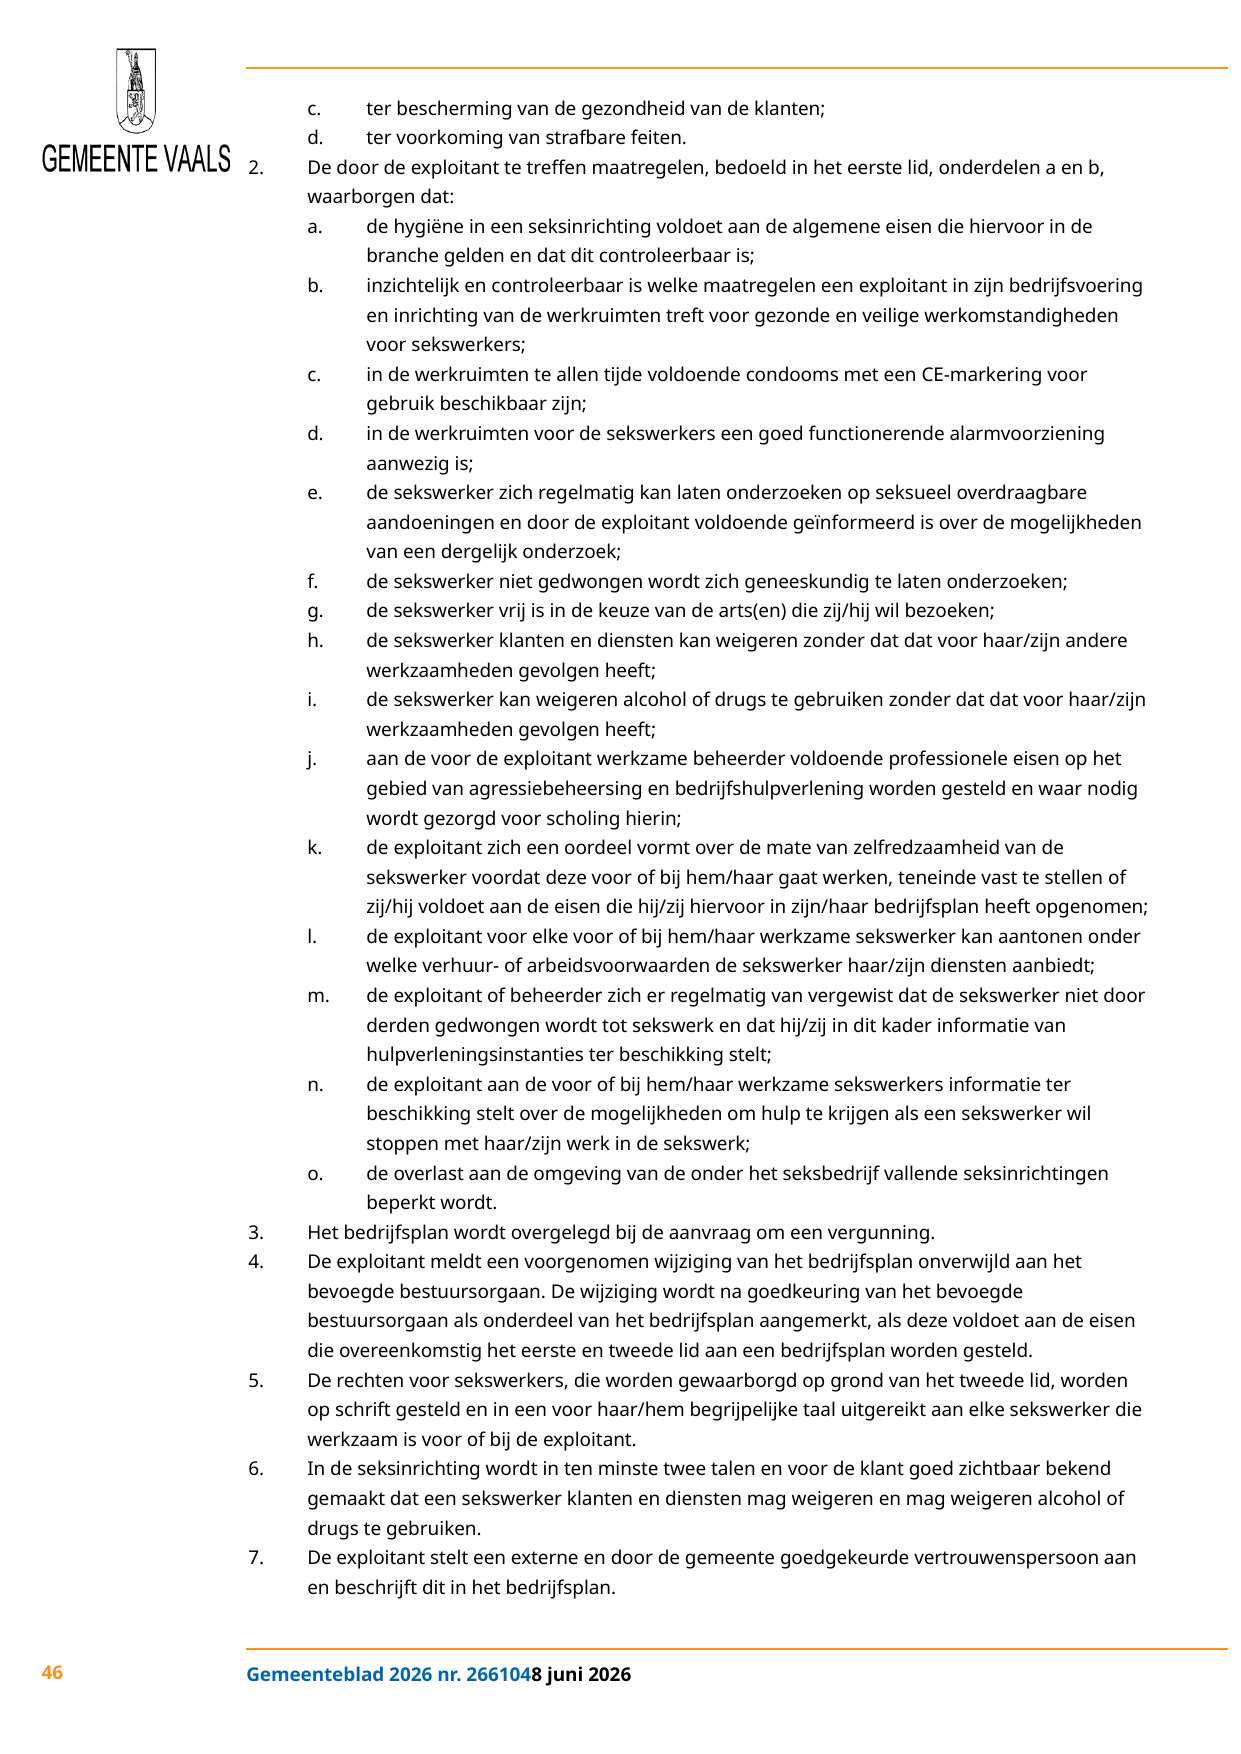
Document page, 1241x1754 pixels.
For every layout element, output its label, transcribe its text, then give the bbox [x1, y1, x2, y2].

list De door de exploitant te treffen maatregelen, bedoeld in het eerste lid, onderdelen a en b, waarborgen dat: [248, 154, 1152, 209]
list de exploitant voor elke voor of bij hem/haar werkzame sekswerker kan aantonen onder welke verhuur- of arbeidsvoorwaarden de sekswerker haar/zijn diensten aanbiedt; [307, 923, 1152, 978]
list ter voorkoming van strafbare feiten. [307, 124, 1152, 150]
list in de werkruimten te allen tijde voldoende condooms met een CE-markering voor gebruik beschikbaar zijn; [307, 361, 1152, 416]
list in de werkruimten voor de sekswerkers een goed functionerende alarmvoorziening aanwezig is; [307, 420, 1152, 476]
list de hygiëne in een seksinrichting voldoet aan de algemene eisen die hiervoor in de branche gelden en dat dit controleerbaar is; [307, 213, 1152, 268]
list De exploitant meldt een voorgenomen wijziging van het bedrijfsplan onverwijld aan het bevoegde bestuursorgaan. De wijziging wordt na goedkeuring van het bevoegde bestuursorgaan als onderdeel van het bedrijfsplan aangemerkt, als deze voldoet aan de eisen die overeenkomstig het eerste en tweede lid aan een bedrijfsplan worden gesteld. [248, 1248, 1152, 1363]
list Het bedrijfsplan wordt overgelegd bij de aanvraag om een vergunning. [248, 1219, 1152, 1245]
list inzichtelijk en controleerbaar is welke maatregelen een exploitant in zijn bedrijfsvoering en inrichting van de werkruimten treft voor gezonde en veilige werkomstandigheden voor sekswerkers; [307, 272, 1152, 357]
list de sekswerker vrij is in de keuze van de arts(en) die zij/hij wil bezoeken; [307, 598, 1152, 623]
list De exploitant stelt een externe en door de gemeente goedgekeurde vertrouwenspersoon aan en beschrijft dit in het bedrijfsplan. [248, 1544, 1152, 1600]
list ter bescherming van de gezondheid van de klanten; [307, 95, 1152, 121]
list de sekswerker niet gedwongen wordt zich geneeskundig te laten onderzoeken; [307, 568, 1152, 594]
list de overlast aan de omgeving van de onder het seksbedrijf vallende seksinrichtingen beperkt wordt. [307, 1160, 1152, 1215]
list aan de voor de exploitant werkzame beheerder voldoende professionele eisen op het gebied van agressiebeheersing en bedrijfshulpverlening worden gesteld en waar nodig wordt gezorgd voor scholing hierin; [307, 746, 1152, 831]
list de exploitant aan de voor of bij hem/haar werkzame sekswerkers informatie ter beschikking stelt over de mogelijkheden om hulp te krijgen als een sekswerker wil stoppen met haar/zijn werk in de sekswerk; [307, 1071, 1152, 1156]
list de sekswerker klanten en diensten kan weigeren zonder dat dat voor haar/zijn andere werkzaamheden gevolgen heeft; [307, 627, 1152, 683]
list In de seksinrichting wordt in ten minste twee talen en voor de klant goed zichtbaar bekend gemaakt dat een sekswerker klanten en diensten mag weigeren en mag weigeren alcohol of drugs te gebruiken. [248, 1456, 1152, 1541]
list De rechten voor sekswerkers, die worden gewaarborgd op grond van het tweede lid, worden op schrift gesteld en in een voor haar/hem begrijpelijke taal uitgereikt aan elke sekswerker die werkzaam is voor of bij de exploitant. [248, 1367, 1152, 1452]
list de sekswerker zich regelmatig kan laten onderzoeken op seksueel overdraagbare aandoeningen en door de exploitant voldoende geïnformeerd is over de mogelijkheden van een dergelijk onderzoek; [307, 479, 1152, 564]
picture [41, 47, 231, 172]
list de exploitant zich een oordeel vormt over de mate van zelfredzaamheid van de sekswerker voordat deze voor of bij hem/haar gaat werken, teneinde vast te stellen of zij/hij voldoet aan de eisen die hij/zij hiervoor in zijn/haar bedrijfsplan heeft opgenomen; [307, 834, 1152, 919]
list de sekswerker kan weigeren alcohol of drugs te gebruiken zonder dat dat voor haar/zijn werkzaamheden gevolgen heeft; [307, 686, 1152, 742]
list de exploitant of beheerder zich er regelmatig van vergewist dat de sekswerker niet door derden gedwongen wordt tot sekswerk en dat hij/zij in dit kader informatie van hulpverleningsinstanties ter beschikking stelt; [307, 982, 1152, 1067]
